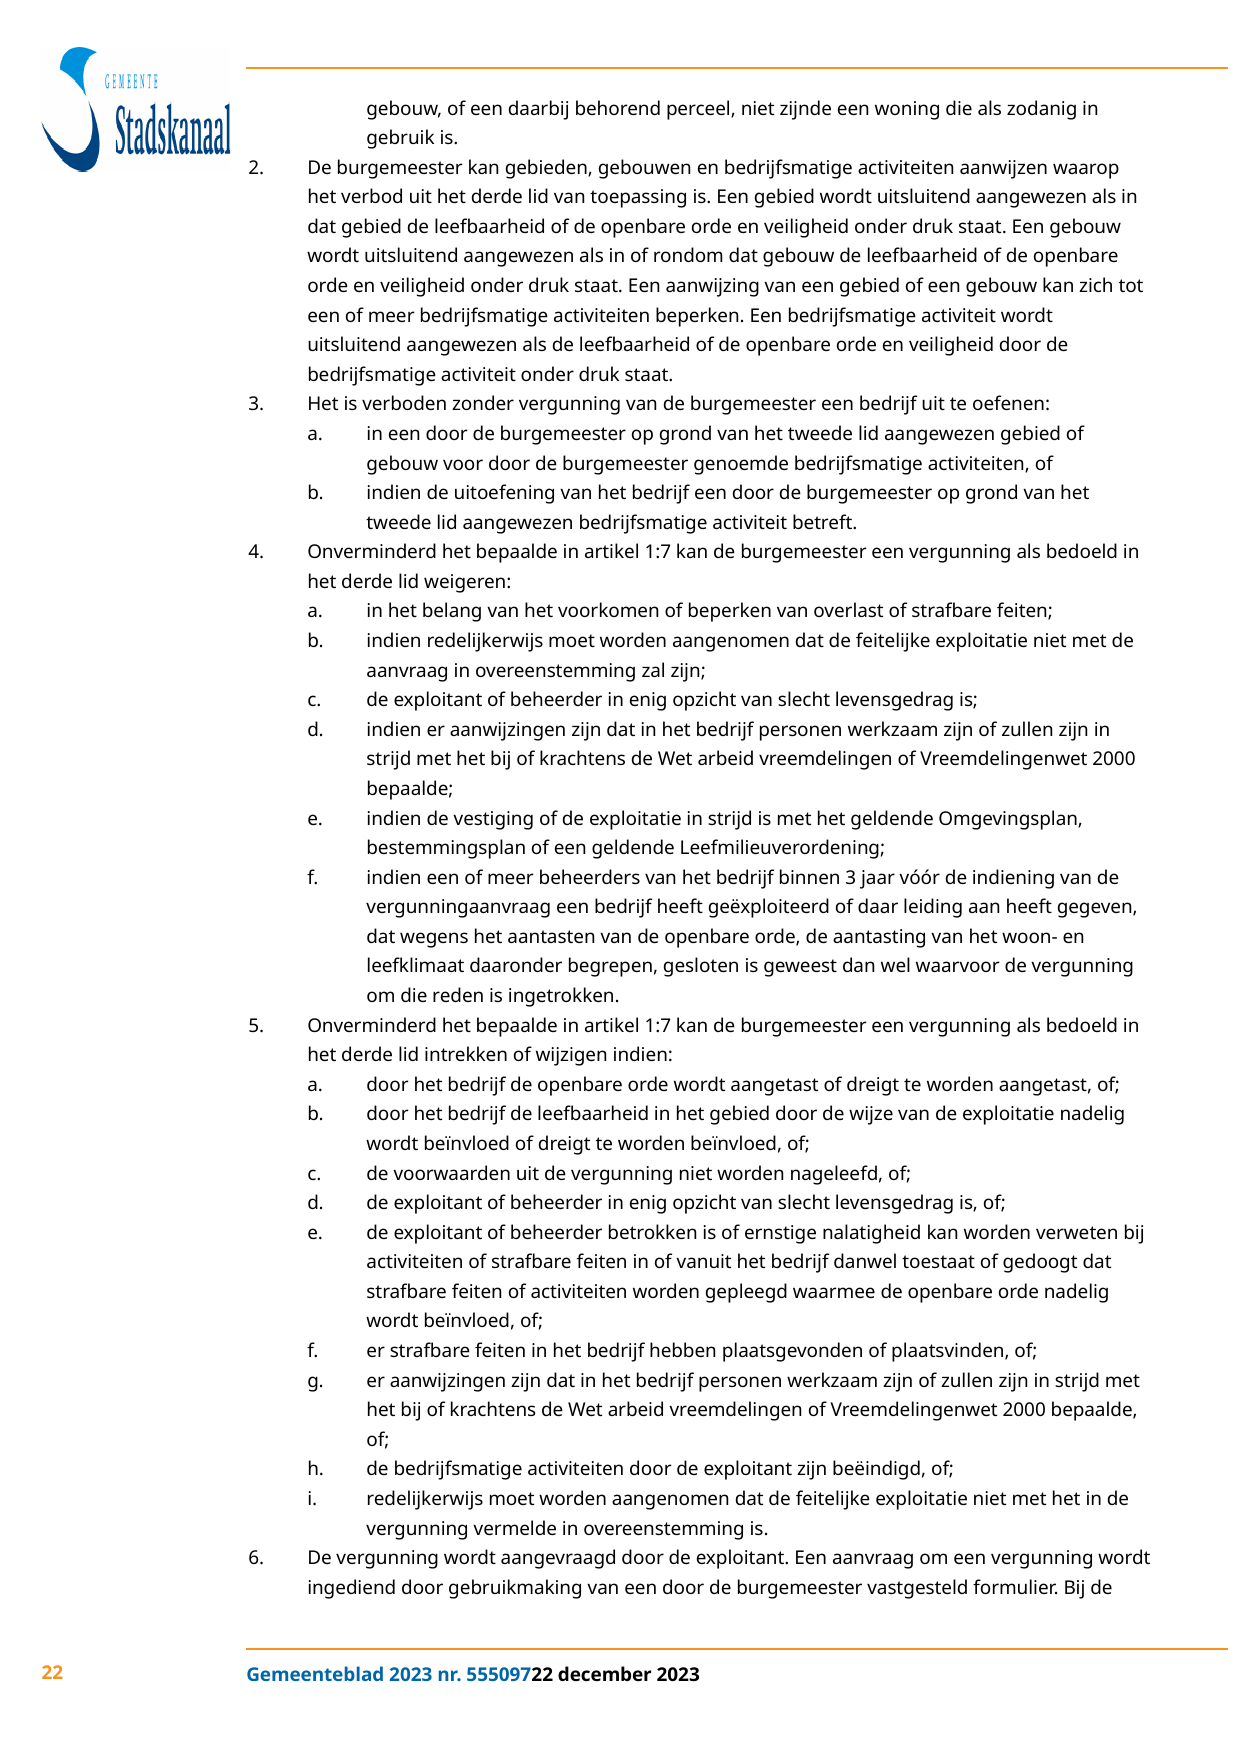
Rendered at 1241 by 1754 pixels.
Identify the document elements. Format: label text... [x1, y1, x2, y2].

list gebouw, of een daarbij behorend perceel, niet zijnde een woning die als zodanig in gebruik is. [307, 95, 1152, 150]
picture [41, 47, 231, 172]
list indien er aanwijzingen zijn dat in het bedrijf personen werkzaam zijn of zullen zijn in strijd met het bij of krachtens de Wet arbeid vreemdelingen of Vreemdelingenwet 2000 bepaalde; [307, 716, 1152, 801]
list De vergunning wordt aangevraagd door de exploitant. Een aanvraag om een vergunning wordt ingediend door gebruikmaking van een door de burgemeester vastgesteld formulier. Bij de [248, 1544, 1152, 1600]
list Onverminderd het bepaalde in artikel 1:7 kan de burgemeester een vergunning als bedoeld in het derde lid weigeren: [248, 538, 1152, 594]
list er strafbare feiten in het bedrijf hebben plaatsgevonden of plaatsvinden, of; [307, 1337, 1152, 1363]
list redelijkerwijs moet worden aangenomen dat de feitelijke exploitatie niet met het in de vergunning vermelde in overeenstemming is. [307, 1485, 1152, 1541]
list door het bedrijf de openbare orde wordt aangetast of dreigt te worden aangetast, of; [307, 1071, 1152, 1097]
list De burgemeester kan gebieden, gebouwen en bedrijfsmatige activiteiten aanwijzen waarop het verbod uit het derde lid van toepassing is. Een gebied wordt uitsluitend aangewezen als in dat gebied de leefbaarheid of de openbare orde en veiligheid onder druk staat. Een gebouw wordt uitsluitend aangewezen als in of rondom dat gebouw de leefbaarheid of de openbare orde en veiligheid onder druk staat. Een aanwijzing van een gebied of een gebouw kan zich tot een of meer bedrijfsmatige activiteiten beperken. Een bedrijfsmatige activiteit wordt uitsluitend aangewezen als de leefbaarheid of de openbare orde en veiligheid door de bedrijfsmatige activiteit onder druk staat. [248, 154, 1152, 387]
list indien een of meer beheerders van het bedrijf binnen 3 jaar vóór de indiening van de vergunningaanvraag een bedrijf heeft geëxploiteerd of daar leiding aan heeft gegeven, dat wegens het aantasten van de openbare orde, de aantasting van het woon- en leefklimaat daaronder begrepen, gesloten is geweest dan wel waarvoor de vergunning om die reden is ingetrokken. [307, 864, 1152, 1008]
list in een door de burgemeester op grond van het tweede lid aangewezen gebied of gebouw voor door de burgemeester genoemde bedrijfsmatige activiteiten, of [307, 420, 1152, 476]
list indien de uitoefening van het bedrijf een door de burgemeester op grond van het tweede lid aangewezen bedrijfsmatige activiteit betreft. [307, 479, 1152, 535]
list er aanwijzingen zijn dat in het bedrijf personen werkzaam zijn of zullen zijn in strijd met het bij of krachtens de Wet arbeid vreemdelingen of Vreemdelingenwet 2000 bepaalde, of; [307, 1367, 1152, 1452]
list de exploitant of beheerder betrokken is of ernstige nalatigheid kan worden verweten bij activiteiten of strafbare feiten in of vanuit het bedrijf danwel toestaat of gedoogt dat strafbare feiten of activiteiten worden gepleegd waarmee de openbare orde nadelig wordt beïnvloed, of; [307, 1219, 1152, 1333]
list indien redelijkerwijs moet worden aangenomen dat de feitelijke exploitatie niet met de aanvraag in overeenstemming zal zijn; [307, 627, 1152, 683]
list de exploitant of beheerder in enig opzicht van slecht levensgedrag is; [307, 686, 1152, 712]
list in het belang van het voorkomen of beperken van overlast of strafbare feiten; [307, 598, 1152, 623]
list Onverminderd het bepaalde in artikel 1:7 kan de burgemeester een vergunning als bedoeld in het derde lid intrekken of wijzigen indien: [248, 1012, 1152, 1067]
list de bedrijfsmatige activiteiten door de exploitant zijn beëindigd, of; [307, 1456, 1152, 1481]
list door het bedrijf de leefbaarheid in het gebied door de wijze van de exploitatie nadelig wordt beïnvloed of dreigt te worden beïnvloed, of; [307, 1101, 1152, 1156]
list de voorwaarden uit de vergunning niet worden nageleefd, of; [307, 1160, 1152, 1186]
list indien de vestiging of de exploitatie in strijd is met het geldende Omgevingsplan, bestemmingsplan of een geldende Leefmilieuverordening; [307, 805, 1152, 860]
list Het is verboden zonder vergunning van de burgemeester een bedrijf uit te oefenen: [248, 391, 1152, 416]
list de exploitant of beheerder in enig opzicht van slecht levensgedrag is, of; [307, 1189, 1152, 1215]
